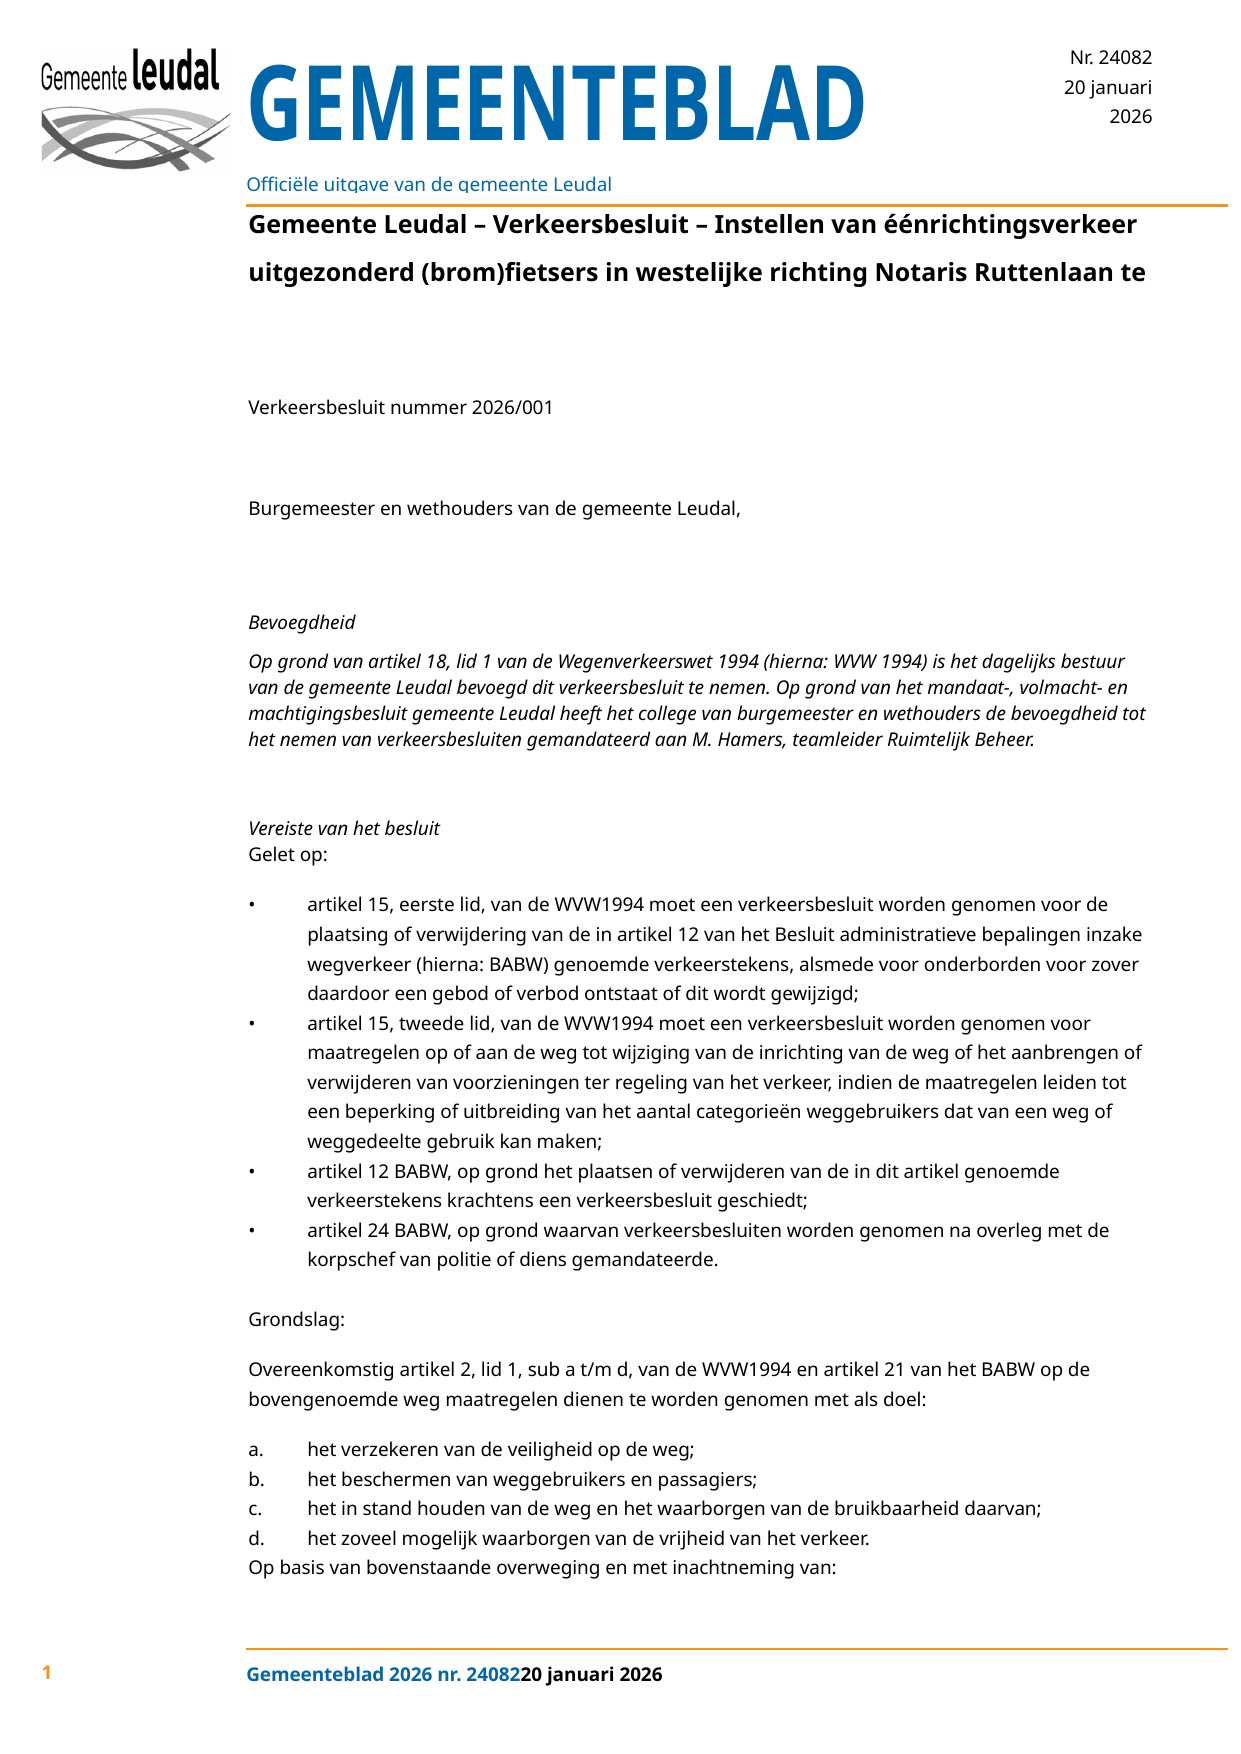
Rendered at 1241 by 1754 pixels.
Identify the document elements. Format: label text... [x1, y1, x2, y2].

text Op grond van artikel 18, lid 1 van de Wegenverkeerswet 1994 (hierna: WVW 1994) is het dagelijks bestuur van de gemeente Leudal bevoegd dit verkeersbesluit te nemen. Op grond van het mandaat-, volmacht- en machtigingsbesluit gemeente Leudal heeft het college van burgemeester en wethouders de bevoegdheid tot het nemen van verkeersbesluiten gemandateerd aan M. Hamers, teamleider Ruimtelijk Beheer. [248, 648, 1152, 751]
list het verzekeren van de veiligheid op de weg; [248, 1436, 1152, 1462]
text Op basis van bovenstaande overweging en met inachtneming van: [248, 1554, 1152, 1580]
list het beschermen van weggebruikers en passagiers; [248, 1466, 1152, 1491]
text Overeenkomstig artikel 2, lid 1, sub a t/m d, van de WVW1994 en artikel 21 van het BABW op de bovengenoemde weg maatregelen dienen te worden genomen met als doel: [248, 1356, 1152, 1411]
text Vereiste van het besluit [248, 815, 1152, 841]
picture [41, 47, 231, 172]
text Bevoegdheid [248, 609, 1152, 635]
text Gemeente Leudal – Verkeersbesluit – Instellen van éénrichtingsverkeer uitgezonderd (brom)fietsers in westelijke richting Notaris Ruttenlaan te [248, 207, 1152, 288]
text Gelet op: [248, 841, 1152, 867]
text Grondslag: [248, 1306, 1152, 1331]
list artikel 15, eerste lid, van de WVW1994 moet een verkeersbesluit worden genomen voor de plaatsing of verwijdering van de in artikel 12 van het Besluit administratieve bepalingen inzake wegverkeer (hierna: BABW) genoemde verkeerstekens, alsmede voor onderborden voor zover daardoor een gebod of verbod ontstaat of dit wordt gewijzigd; [248, 892, 1152, 1006]
list het zoveel mogelijk waarborgen van de vrijheid van het verkeer. [248, 1525, 1152, 1551]
list artikel 12 BABW, op grond het plaatsen of verwijderen van de in dit artikel genoemde verkeerstekens krachtens een verkeersbesluit geschiedt; [248, 1158, 1152, 1213]
text Burgemeester en wethouders van de gemeente Leudal, [248, 495, 1152, 521]
list artikel 24 BABW, op grond waarvan verkeersbesluiten worden genomen na overleg met de korpschef van politie of diens gemandateerde. [248, 1217, 1152, 1272]
list artikel 15, tweede lid, van de WVW1994 moet een verkeersbesluit worden genomen voor maatregelen op of aan de weg tot wijziging van de inrichting van de weg of het aanbrengen of verwijderen van voorzieningen ter regeling van het verkeer, indien de maatregelen leiden tot een beperking of uitbreiding van het aantal categorieën weggebruikers dat van een weg of weggedeelte gebruik kan maken; [248, 1010, 1152, 1154]
list het in stand houden van de weg en het waarborgen van de bruikbaarheid daarvan; [248, 1495, 1152, 1521]
text Verkeersbesluit nummer 2026/001 [248, 394, 1152, 420]
